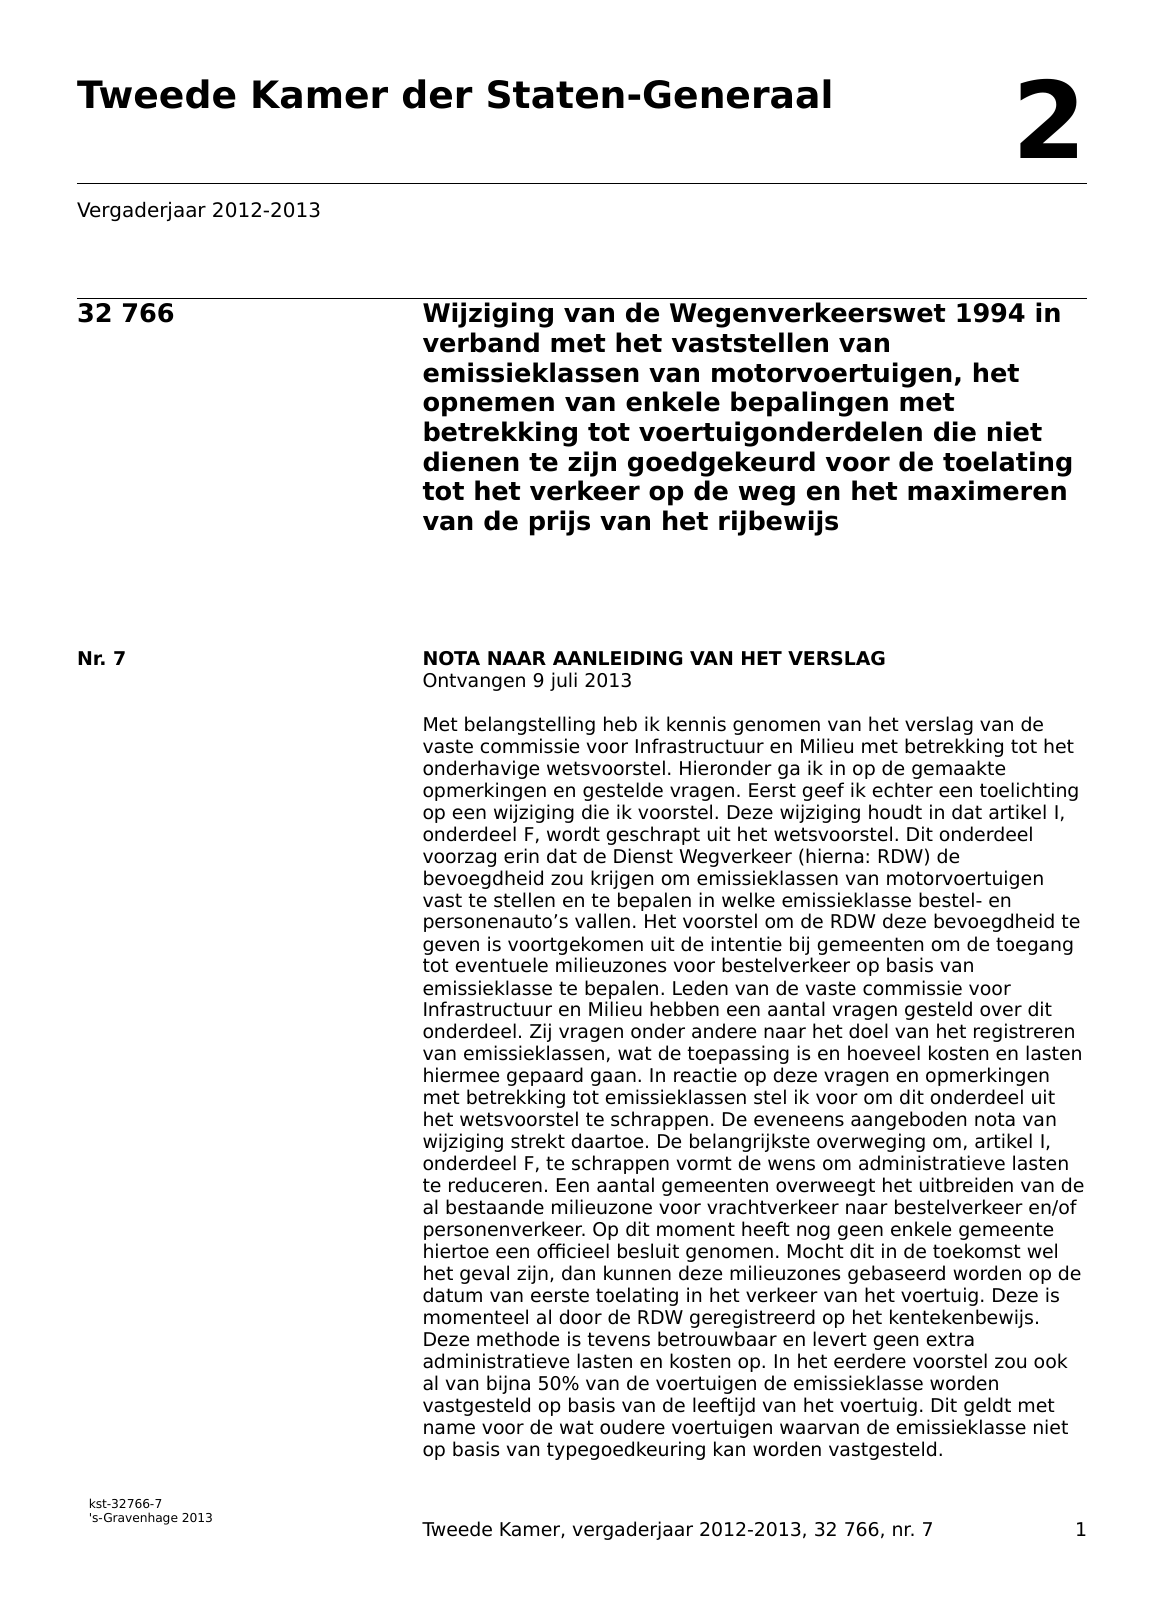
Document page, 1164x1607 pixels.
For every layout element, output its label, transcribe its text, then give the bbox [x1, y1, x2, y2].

table_header Tweede Kamer der Staten-Generaal [77, 59, 886, 183]
table_header 2 [886, 59, 1087, 183]
text Met belangstelling heb ik kennis genomen van het verslag van de vaste commissie voor Infrastructuur en Milieu met betrekking tot het onderhavige wetsvoorstel. Hieronder ga ik in op de gemaakte opmerkingen en gestelde vragen. Eerst geef ik echter een toelichting op een wijziging die ik voorstel. Deze wijziging houdt in dat artikel I, onderdeel F, wordt geschrapt uit het wetsvoorstel. Dit onderdeel voorzag erin dat de Dienst Wegverkeer (hierna: RDW) de bevoegdheid zou krijgen om emissieklassen van motorvoertuigen vast te stellen en te bepalen in welke emissieklasse bestel- en personenauto’s vallen. Het voorstel om de RDW deze bevoegdheid te geven is voortgekomen uit de intentie bij gemeenten om de toegang tot eventuele milieuzones voor bestelverkeer op basis van emissieklasse te bepalen. Leden van de vaste commissie voor Infrastructuur en Milieu hebben een aantal vragen gesteld over dit onderdeel. Zij vragen onder andere naar het doel van het registreren van emissieklassen, wat de toepassing is en hoeveel kosten en lasten hiermee gepaard gaan. In reactie op deze vragen en opmerkingen met betrekking tot emissieklassen stel ik voor om dit onderdeel uit het wetsvoorstel te schrappen. De eveneens aangeboden nota van wijziging strekt daartoe. De belangrijkste overweging om, artikel I, onderdeel F, te schrappen vormt de wens om administratieve lasten te reduceren. Een aantal gemeenten overweegt het uitbreiden van de al bestaande milieuzone voor vrachtverkeer naar bestelverkeer en/of personenverkeer. Op dit moment heeft nog geen enkele gemeente hiertoe een officieel besluit genomen. Mocht dit in de toekomst wel het geval zijn, dan kunnen deze milieuzones gebaseerd worden op de datum van eerste toelating in het verkeer van het voertuig. Deze is momenteel al door de RDW geregistreerd op het kentekenbewijs. Deze methode is tevens betrouwbaar en levert geen extra administratieve lasten en kosten op. In het eerdere voorstel zou ook al van bijna 50% van de voertuigen de emissieklasse worden vastgesteld op basis van de leeftijd van het voertuig. Dit geldt met name voor de wat oudere voertuigen waarvan de emissieklasse niet op basis van typegoedkeuring kan worden vastgesteld. [422, 714, 1087, 1461]
text Ontvangen 9 juli 2013 [422, 669, 1087, 691]
subtitle Nr. 7 NOTA NAAR AANLEIDING VAN HET VERSLAG [77, 647, 1087, 669]
subtitle 32 766 Wijziging van de Wegenverkeerswet 1994 in verband met het vaststellen van emissieklassen van motorvoertuigen, het opnemen van enkele bepalingen met betrekking tot voertuigonderdelen die niet dienen te zijn goedgekeurd voor de toelating tot het verkeer op de weg en het maximeren van de prijs van het rijbewijs [77, 299, 1087, 536]
table_cell Vergaderjaar 2012-2013 [77, 184, 1087, 298]
text 's-Gravenhage 2013 [88, 1511, 323, 1525]
text kst-32766-7 [88, 1497, 323, 1511]
